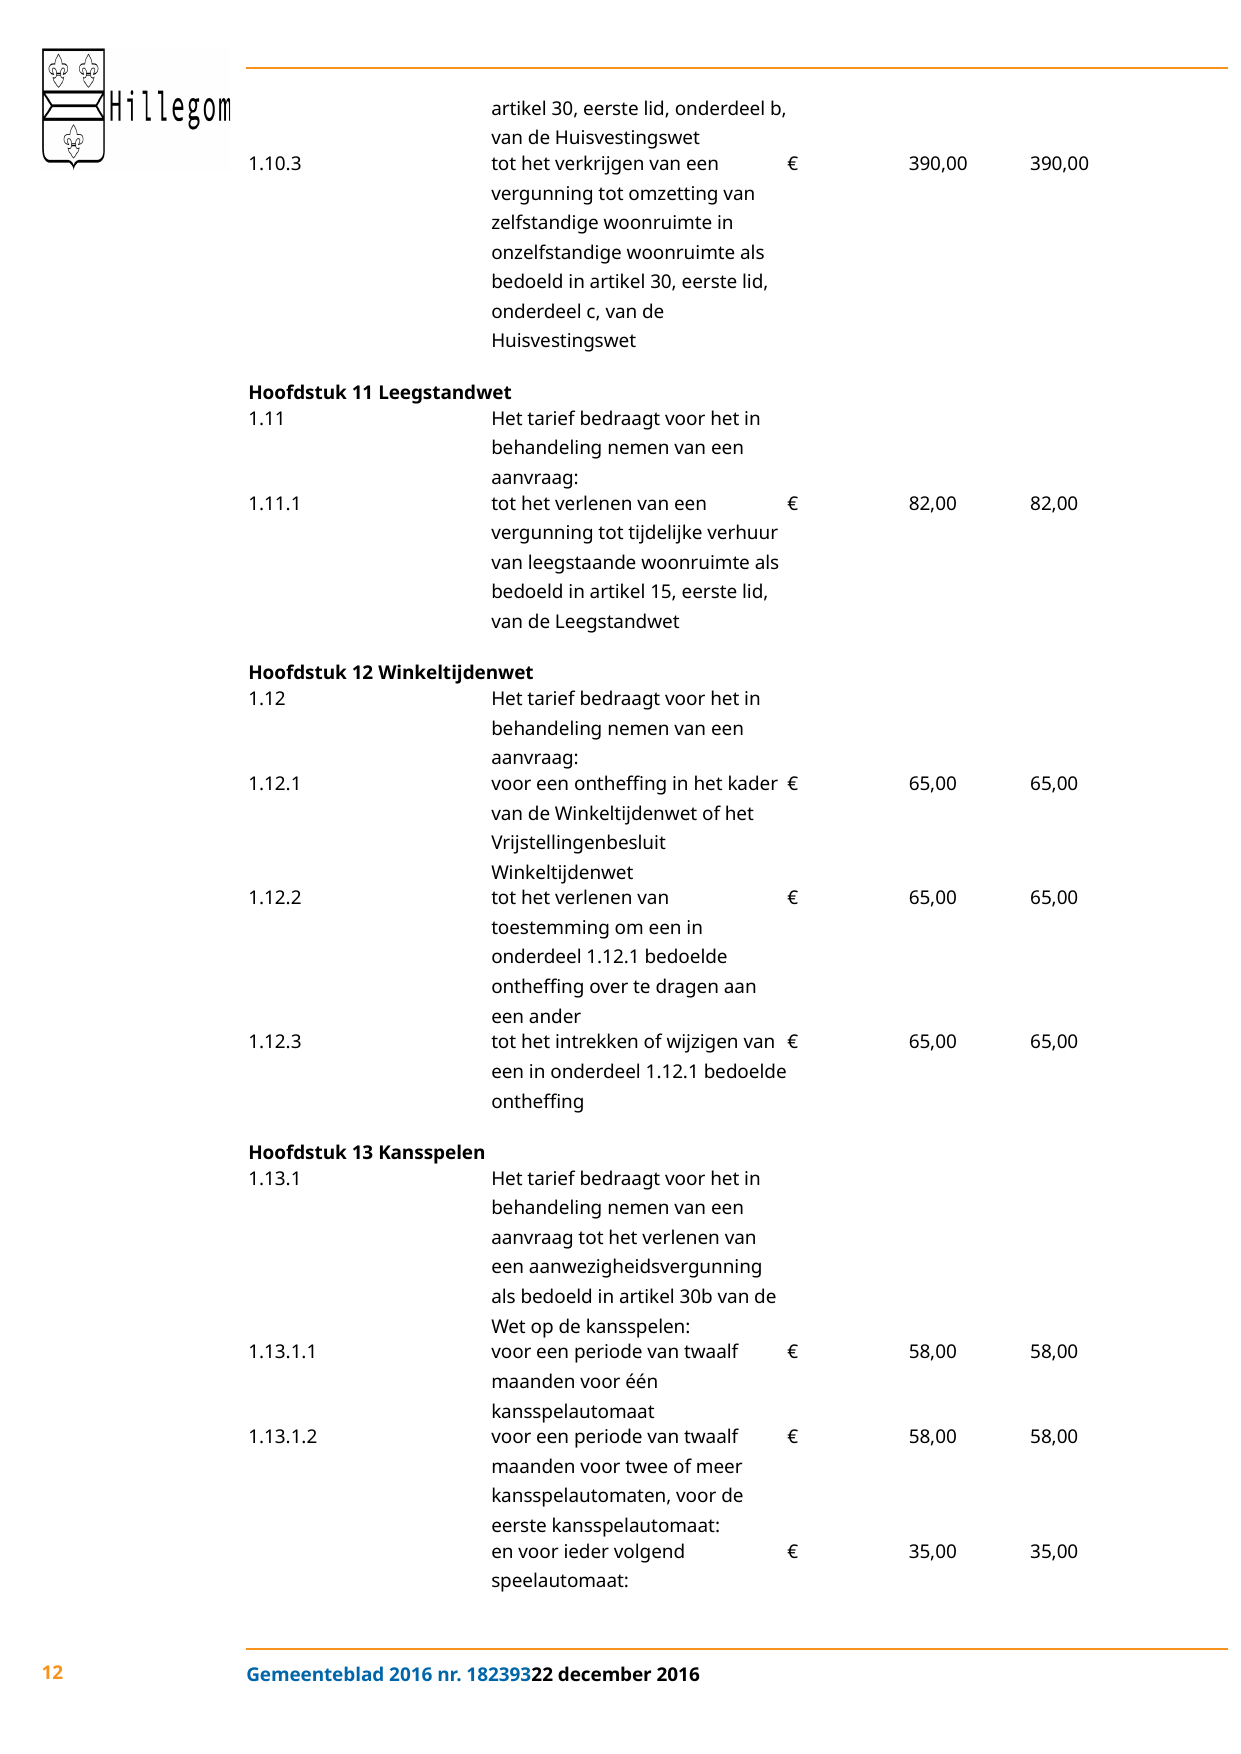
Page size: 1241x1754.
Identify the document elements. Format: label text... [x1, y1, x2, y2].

table_cell [909, 1165, 1030, 1339]
table_cell [787, 379, 908, 405]
table_cell 82,00 [909, 490, 1030, 634]
table_cell [1030, 1165, 1152, 1339]
table_cell tot het verkrijgen van een vergunning tot omzetting van zelfstandige woonruimte in onzelfstandige woonruimte als bedoeld in artikel 30, eerste lid, onderdeel c, van de Huisvestingswet [491, 150, 787, 353]
table_cell [248, 1538, 491, 1593]
table_cell 1.12.2 [248, 885, 491, 1029]
table_cell tot het intrekken of wijzigen van een in onderdeel 1.12.1 bedoelde ontheffing [491, 1029, 787, 1113]
table_cell [491, 353, 787, 379]
table_cell 82,00 [1030, 490, 1152, 634]
table_cell [909, 379, 1030, 405]
table_cell en voor ieder volgend speelautomaat: [491, 1538, 787, 1593]
table_cell 65,00 [909, 770, 1030, 884]
table_cell 35,00 [1030, 1538, 1152, 1593]
table_cell 58,00 [909, 1424, 1030, 1538]
table_cell 1.12 [248, 685, 491, 770]
table_cell € [787, 1538, 908, 1593]
table_cell [909, 685, 1030, 770]
table_cell voor een periode van twaalf maanden voor twee of meer kansspelautomaten, voor de eerste kansspelautomaat: [491, 1424, 787, 1538]
table_cell [909, 95, 1030, 150]
table_cell 1.13.1.2 [248, 1424, 491, 1538]
table_cell 58,00 [1030, 1339, 1152, 1423]
table_cell [1030, 95, 1152, 150]
table_cell [787, 660, 908, 685]
table_cell € [787, 1424, 908, 1538]
table_cell [787, 405, 908, 490]
table_cell Hoofdstuk 11 Leegstandwet [248, 379, 787, 405]
table_cell [1030, 379, 1152, 405]
table_cell 58,00 [909, 1339, 1030, 1423]
table_cell [787, 634, 908, 659]
table_cell 58,00 [1030, 1424, 1152, 1538]
table_cell 1.11.1 [248, 490, 491, 634]
table_cell [787, 1114, 908, 1139]
table_cell [1030, 1139, 1152, 1165]
table_cell [1030, 660, 1152, 685]
table_cell 65,00 [909, 885, 1030, 1029]
table_cell [787, 1165, 908, 1339]
table_cell [1030, 634, 1152, 659]
table_cell 1.12.1 [248, 770, 491, 884]
table_cell € [787, 150, 908, 353]
table_cell 1.10.3 [248, 150, 491, 353]
table_cell [909, 634, 1030, 659]
table_cell 1.13.1.1 [248, 1339, 491, 1423]
table_cell [1030, 685, 1152, 770]
table_cell Hoofdstuk 13 Kansspelen [248, 1139, 787, 1165]
table_cell 1.12.3 [248, 1029, 491, 1113]
table_cell [909, 1114, 1030, 1139]
table_cell € [787, 490, 908, 634]
table_cell voor een ontheffing in het kader van de Winkeltijdenwet of het Vrijstellingenbesluit Winkeltijdenwet [491, 770, 787, 884]
table_cell tot het verlenen van een vergunning tot tijdelijke verhuur van leegstaande woonruimte als bedoeld in artikel 15, eerste lid, van de Leegstandwet [491, 490, 787, 634]
table_cell [909, 660, 1030, 685]
table_cell Het tarief bedraagt voor het in behandeling nemen van een aanvraag: [491, 405, 787, 490]
table_cell voor een periode van twaalf maanden voor één kansspelautomaat [491, 1339, 787, 1423]
table_cell [1030, 405, 1152, 490]
table_cell 65,00 [1030, 1029, 1152, 1113]
table_cell [248, 1114, 491, 1139]
table_cell 65,00 [1030, 770, 1152, 884]
table_cell [909, 1139, 1030, 1165]
table_cell tot het verlenen van toestemming om een in onderdeel 1.12.1 bedoelde ontheffing over te dragen aan een ander [491, 885, 787, 1029]
table_cell 35,00 [909, 1538, 1030, 1593]
table_cell 1.13.1 [248, 1165, 491, 1339]
table_cell Het tarief bedraagt voor het in behandeling nemen van een aanvraag: [491, 685, 787, 770]
table_cell [248, 95, 491, 150]
table_cell 65,00 [1030, 885, 1152, 1029]
table_cell [909, 353, 1030, 379]
table_cell artikel 30, eerste lid, onderdeel b, van de Huisvestingswet [491, 95, 787, 150]
table_cell [1030, 353, 1152, 379]
table_cell 65,00 [909, 1029, 1030, 1113]
table_cell [909, 405, 1030, 490]
table_cell € [787, 1029, 908, 1113]
table_cell [248, 353, 491, 379]
table_cell [787, 95, 908, 150]
table_cell [787, 353, 908, 379]
table_cell 390,00 [1030, 150, 1152, 353]
table_cell [1030, 1114, 1152, 1139]
picture [41, 47, 231, 172]
table_cell 1.11 [248, 405, 491, 490]
table_cell € [787, 885, 908, 1029]
table_cell Hoofdstuk 12 Winkeltijdenwet [248, 660, 787, 685]
table_cell [491, 634, 787, 659]
table_cell € [787, 770, 908, 884]
table_cell 390,00 [909, 150, 1030, 353]
table_cell € [787, 1339, 908, 1423]
table_cell [491, 1114, 787, 1139]
table_cell [248, 634, 491, 659]
table_cell [787, 1139, 908, 1165]
table_cell Het tarief bedraagt voor het in behandeling nemen van een aanvraag tot het verlenen van een aanwezigheidsvergunning als bedoeld in artikel 30b van de Wet op de kansspelen: [491, 1165, 787, 1339]
table_cell [787, 685, 908, 770]
